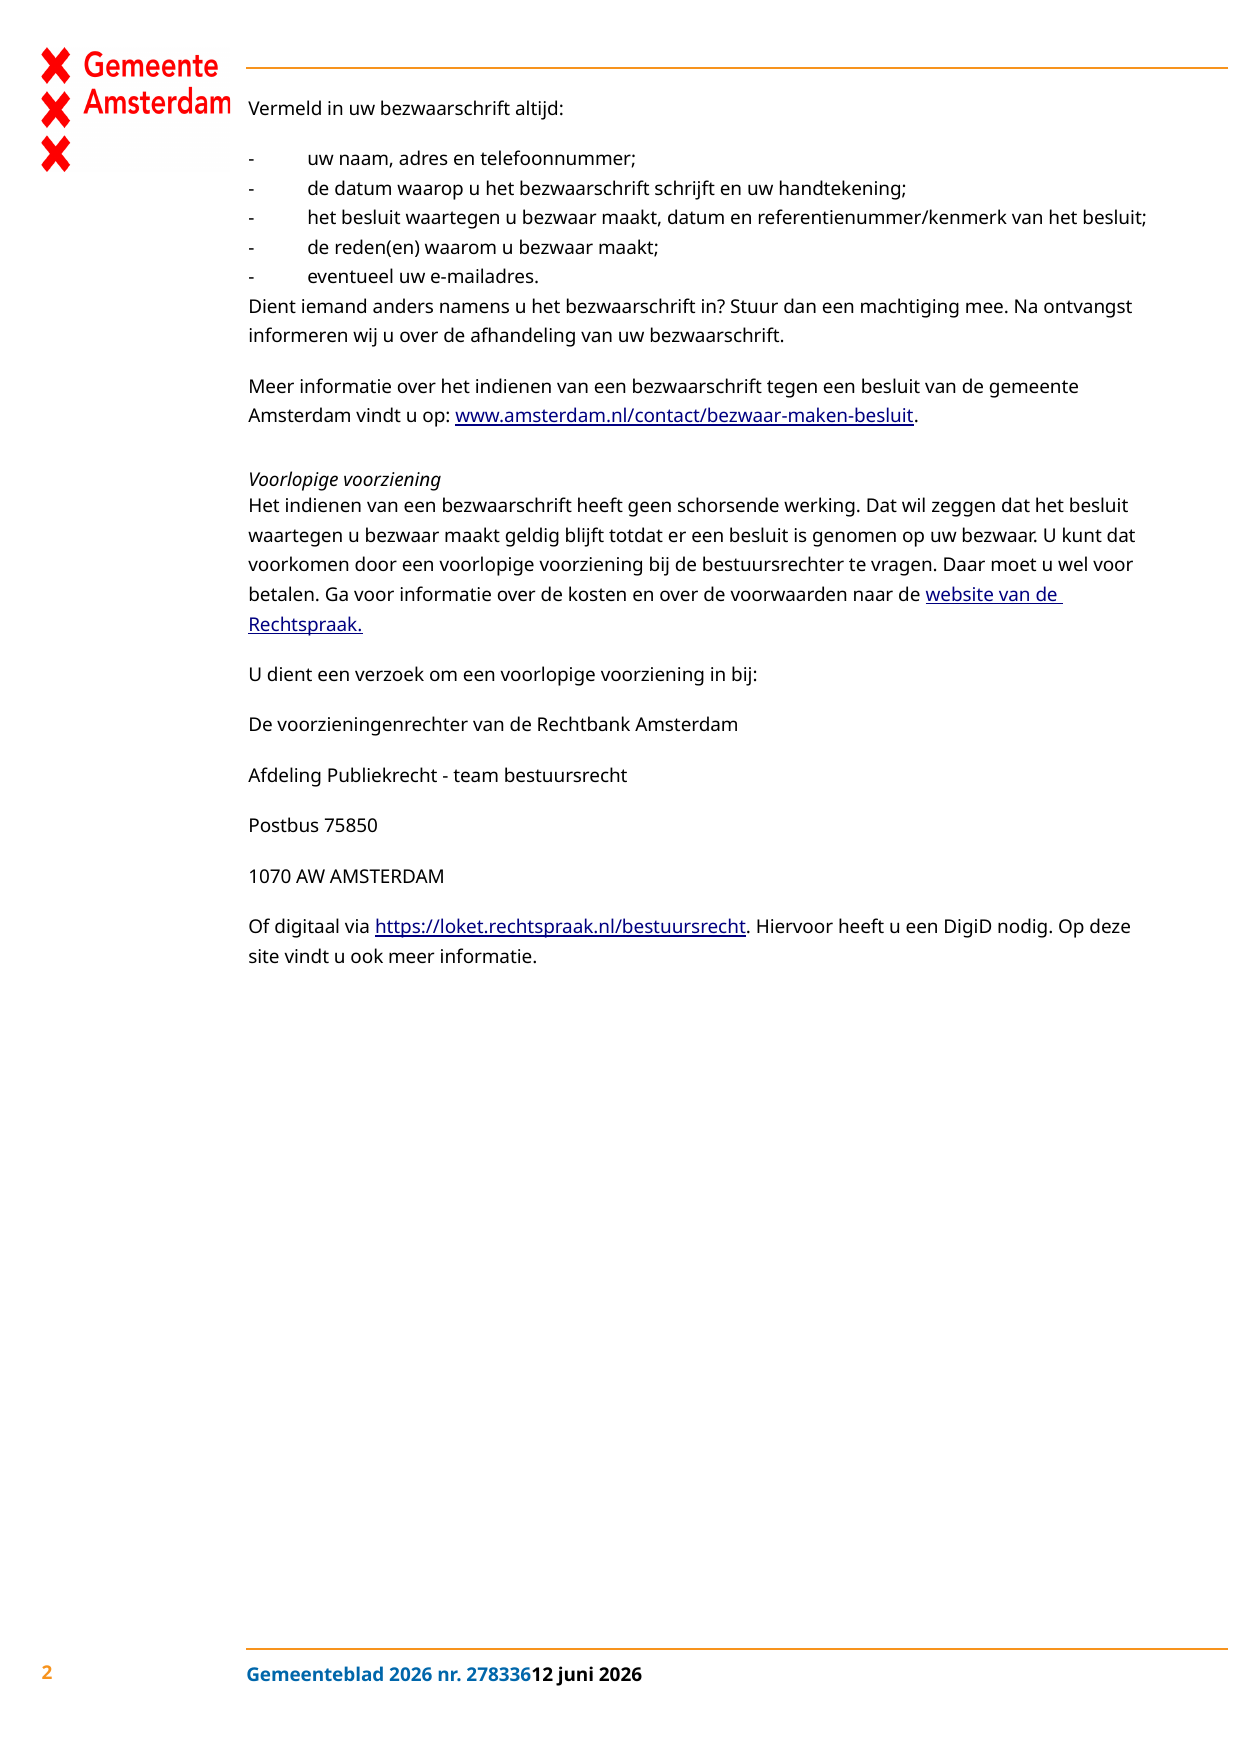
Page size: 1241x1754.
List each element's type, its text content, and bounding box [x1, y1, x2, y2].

text Afdeling Publiekrecht - team bestuursrecht [248, 762, 1152, 788]
text 1070 AW AMSTERDAM [248, 863, 1152, 888]
picture [41, 47, 231, 172]
list de reden(en) waarom u bezwaar maakt; [248, 234, 1152, 260]
list eventueel uw e-mailadres. [248, 263, 1152, 289]
text Vermeld in uw bezwaarschrift altijd: [248, 95, 1152, 121]
text Voorlopige voorziening [248, 467, 1152, 492]
list het besluit waartegen u bezwaar maakt, datum en referentienummer/kenmerk van het besluit; [248, 204, 1152, 230]
list uw naam, adres en telefoonnummer; [248, 145, 1152, 171]
list de datum waarop u het bezwaarschrift schrijft en uw handtekening; [248, 175, 1152, 201]
text Meer informatie over het indienen van een bezwaarschrift tegen een besluit van de gemeente Amsterdam vindt u op: www.amsterdam.nl/contact/bezwaar-maken-besluit. [248, 373, 1152, 428]
text De voorzieningenrechter van de Rechtbank Amsterdam [248, 712, 1152, 737]
text Of digitaal via https://loket.rechtspraak.nl/bestuursrecht. Hiervoor heeft u een DigiD nodig. Op deze site vindt u ook meer informatie. [248, 913, 1152, 968]
text U dient een verzoek om een voorlopige voorziening in bij: [248, 661, 1152, 687]
text Postbus 75850 [248, 812, 1152, 838]
text Dient iemand anders namens u het bezwaarschrift in? Stuur dan een machtiging mee. Na ontvangst informeren wij u over de afhandeling van uw bezwaarschrift. [248, 293, 1152, 348]
text Het indienen van een bezwaarschrift heeft geen schorsende werking. Dat wil zeggen dat het besluit waartegen u bezwaar maakt geldig blijft totdat er een besluit is genomen op uw bezwaar. U kunt dat voorkomen door een voorlopige voorziening bij de bestuursrechter te vragen. Daar moet u wel voor betalen. Ga voor informatie over de kosten en over de voorwaarden naar de website van de Rechtspraak. [248, 492, 1152, 636]
